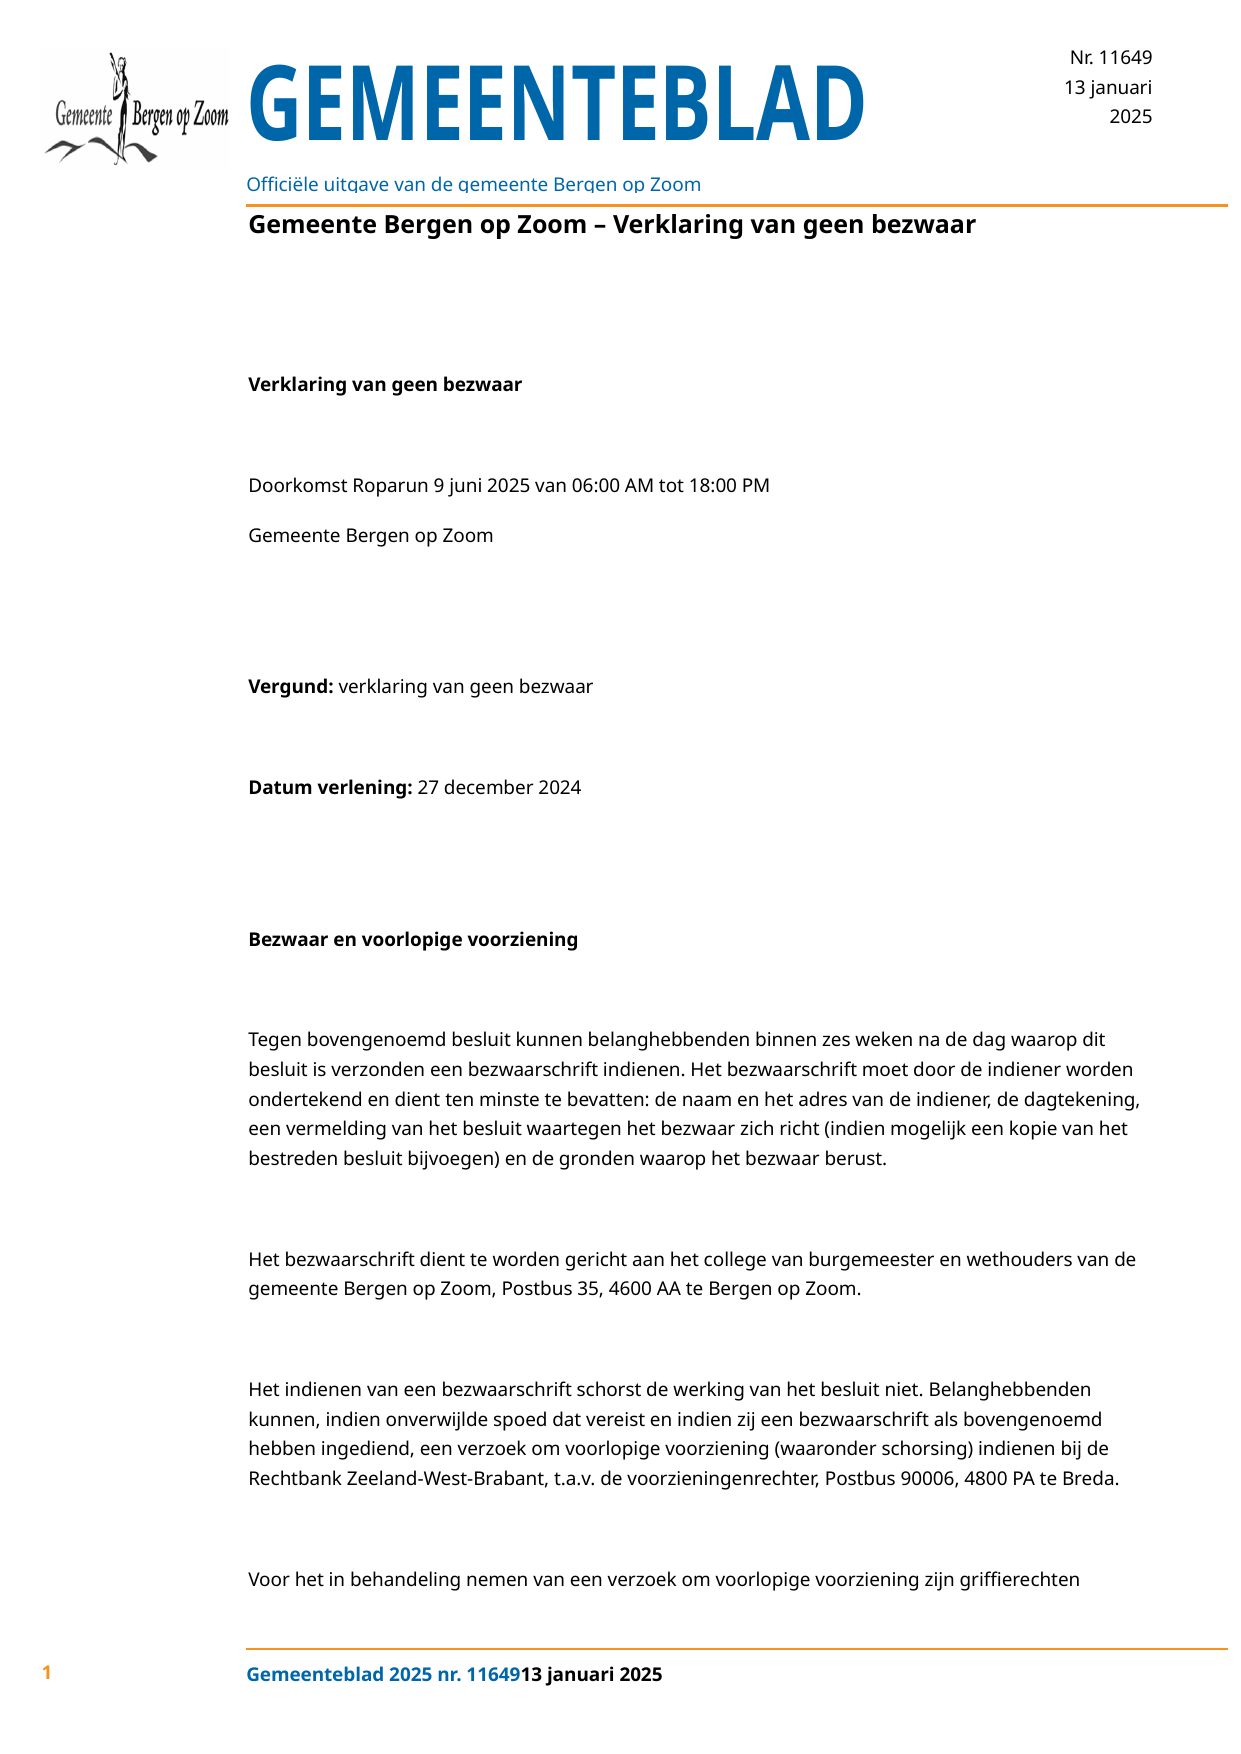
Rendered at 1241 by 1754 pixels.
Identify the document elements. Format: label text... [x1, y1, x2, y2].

text Doorkomst Roparun 9 juni 2025 van 06:00 AM tot 18:00 PM [248, 472, 1152, 498]
text Verklaring van geen bezwaar [248, 371, 1152, 397]
text Vergund: verklaring van geen bezwaar [248, 674, 1152, 699]
text Voor het in behandeling nemen van een verzoek om voorlopige voorziening zijn griffierechten [248, 1566, 1152, 1591]
text Gemeente Bergen op Zoom – Verklaring van geen bezwaar [248, 207, 1152, 241]
text Gemeente Bergen op Zoom [248, 522, 1152, 548]
text Tegen bovengenoemd besluit kunnen belanghebbenden binnen zes weken na de dag waarop dit besluit is verzonden een bezwaarschrift indienen. Het bezwaarschrift moet door de indiener worden ondertekend en dient ten minste te bevatten: de naam en het adres van de indiener, de dagtekening, een vermelding van het besluit waartegen het bezwaar zich richt (indien mogelijk een kopie van het bestreden besluit bijvoegen) en de gronden waarop het bezwaar berust. [248, 1027, 1152, 1171]
text Het bezwaarschrift dient te worden gericht aan het college van burgemeester en wethouders van de gemeente Bergen op Zoom, Postbus 35, 4600 AA te Bergen op Zoom. [248, 1246, 1152, 1301]
text Bezwaar en voorlopige voorziening [248, 926, 1152, 951]
text Het indienen van een bezwaarschrift schorst de werking van het besluit niet. Belanghebbenden kunnen, indien onverwijlde spoed dat vereist en indien zij een bezwaarschrift als bovengenoemd hebben ingediend, een verzoek om voorlopige voorziening (waaronder schorsing) indienen bij de Rechtbank Zeeland-West-Brabant, t.a.v. de voorzieningenrechter, Postbus 90006, 4800 PA te Breda. [248, 1376, 1152, 1491]
picture [41, 47, 231, 172]
text Datum verlening: 27 december 2024 [248, 774, 1152, 800]
